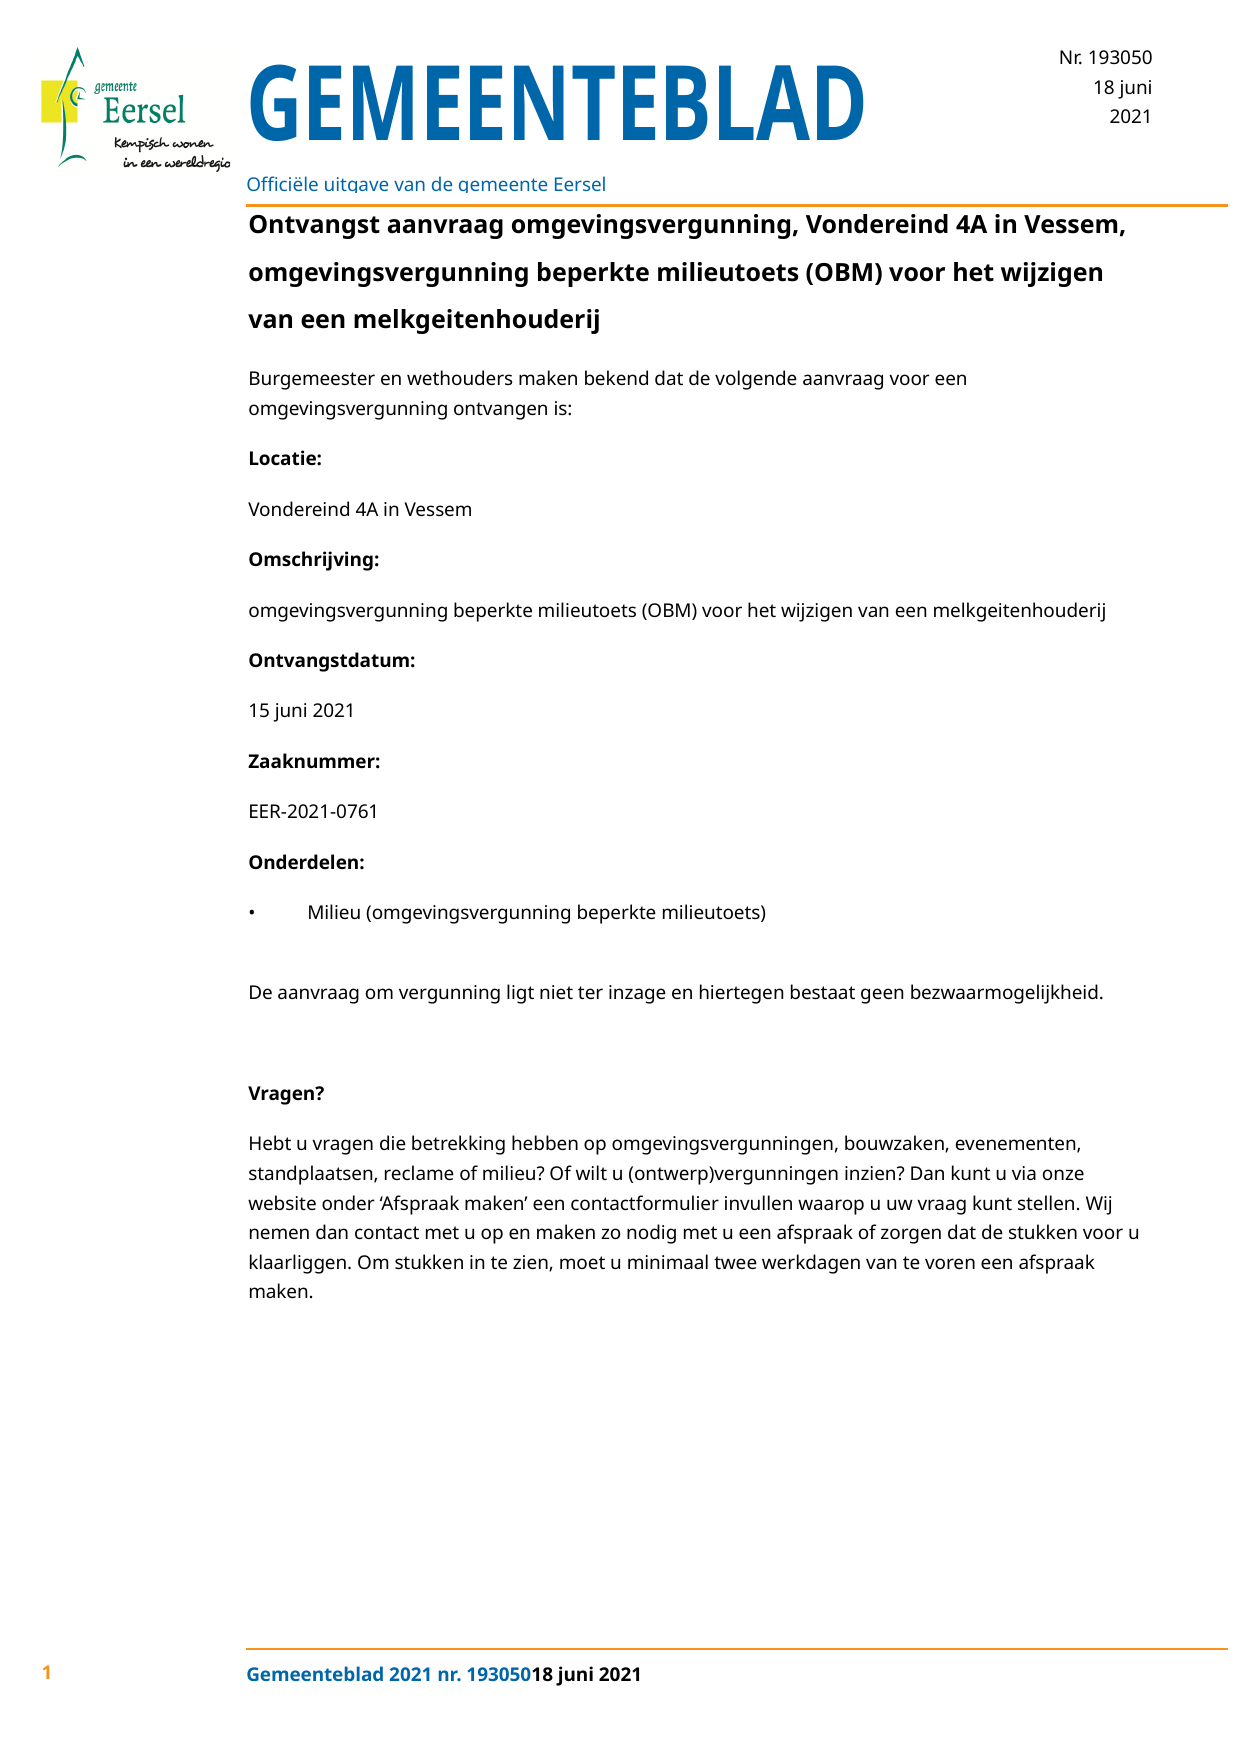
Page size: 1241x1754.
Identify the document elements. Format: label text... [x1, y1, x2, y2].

text Ontvangst aanvraag omgevingsvergunning, Vondereind 4A in Vessem, omgevingsvergunning beperkte milieutoets (OBM) voor het wijzigen van een melkgeitenhouderij [248, 207, 1152, 336]
text Hebt u vragen die betrekking hebben op omgevingsvergunningen, bouwzaken, evenementen, standplaatsen, reclame of milieu? Of wilt u (ontwerp)vergunningen inzien? Dan kunt u via onze website onder ‘Afspraak maken’ een contactformulier invullen waarop u uw vraag kunt stellen. Wij nemen dan contact met u op en maken zo nodig met u een afspraak of zorgen dat de stukken voor u klaarliggen. Om stukken in te zien, moet u minimaal twee werkdagen van te voren een afspraak maken. [248, 1131, 1152, 1304]
text Zaaknummer: [248, 748, 1152, 774]
text Locatie: [248, 446, 1152, 471]
text Vondereind 4A in Vessem [248, 496, 1152, 522]
text Vragen? [248, 1080, 1152, 1106]
text Burgemeester en wethouders maken bekend dat de volgende aanvraag voor een omgevingsvergunning ontvangen is: [248, 366, 1152, 421]
text 15 juni 2021 [248, 698, 1152, 723]
text Onderdelen: [248, 849, 1152, 874]
list Milieu (omgevingsvergunning beperkte milieutoets) [248, 899, 1152, 925]
picture [41, 47, 231, 172]
text EER-2021-0761 [248, 798, 1152, 824]
text omgevingsvergunning beperkte milieutoets (OBM) voor het wijzigen van een melkgeitenhouderij [248, 597, 1152, 622]
text Ontvangstdatum: [248, 647, 1152, 673]
text Omschrijving: [248, 546, 1152, 572]
text De aanvraag om vergunning ligt niet ter inzage en hiertegen bestaat geen bezwaarmogelijkheid. [248, 979, 1152, 1005]
